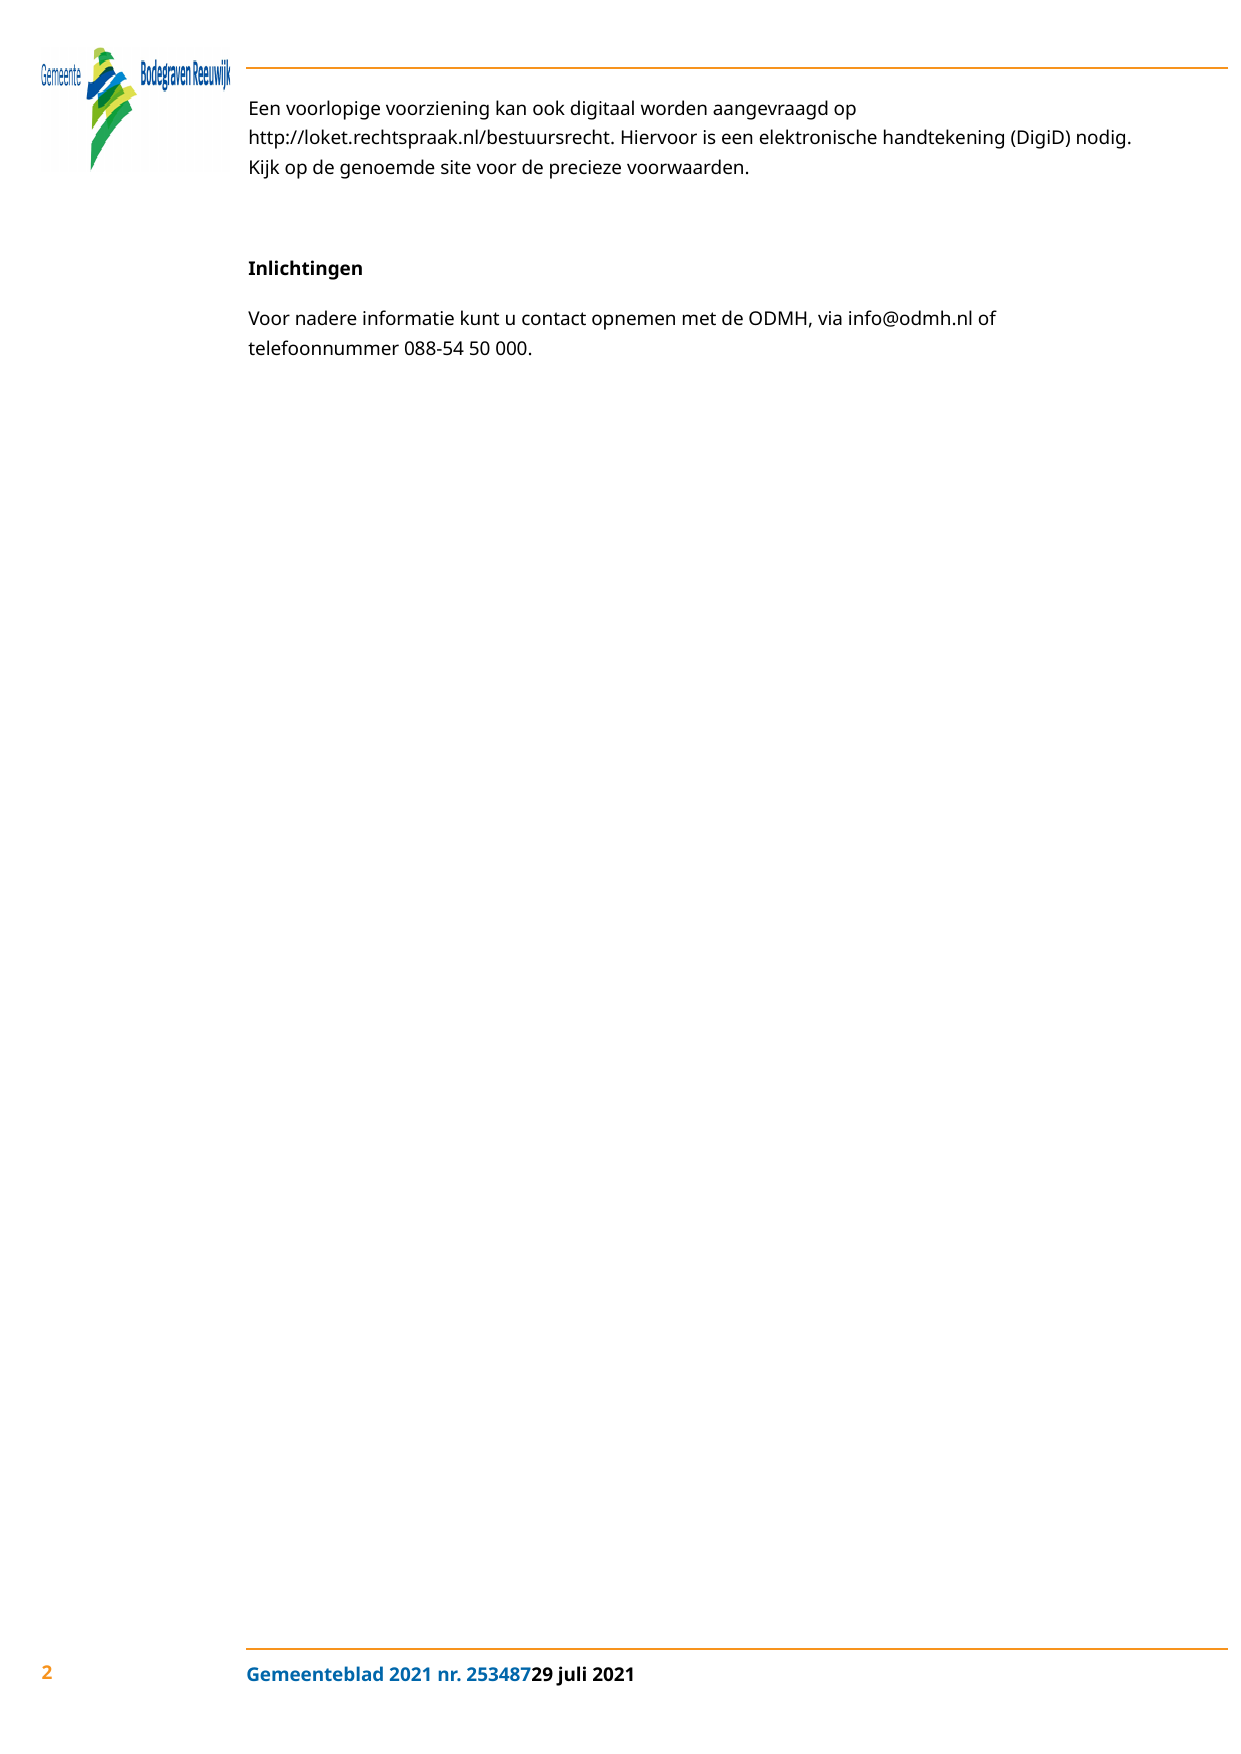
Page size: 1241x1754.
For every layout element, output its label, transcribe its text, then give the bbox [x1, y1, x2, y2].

text Voor nadere informatie kunt u contact opnemen met de ODMH, via info@odmh.nl of telefoonnummer 088-54 50 000. [248, 305, 1152, 361]
text Een voorlopige voorziening kan ook digitaal worden aangevraagd op http://loket.rechtspraak.nl/bestuursrecht. Hiervoor is een elektronische handtekening (DigiD) nodig. Kijk op de genoemde site voor de precieze voorwaarden. [248, 95, 1152, 180]
picture [41, 47, 231, 172]
text Inlichtingen [248, 255, 1152, 281]
